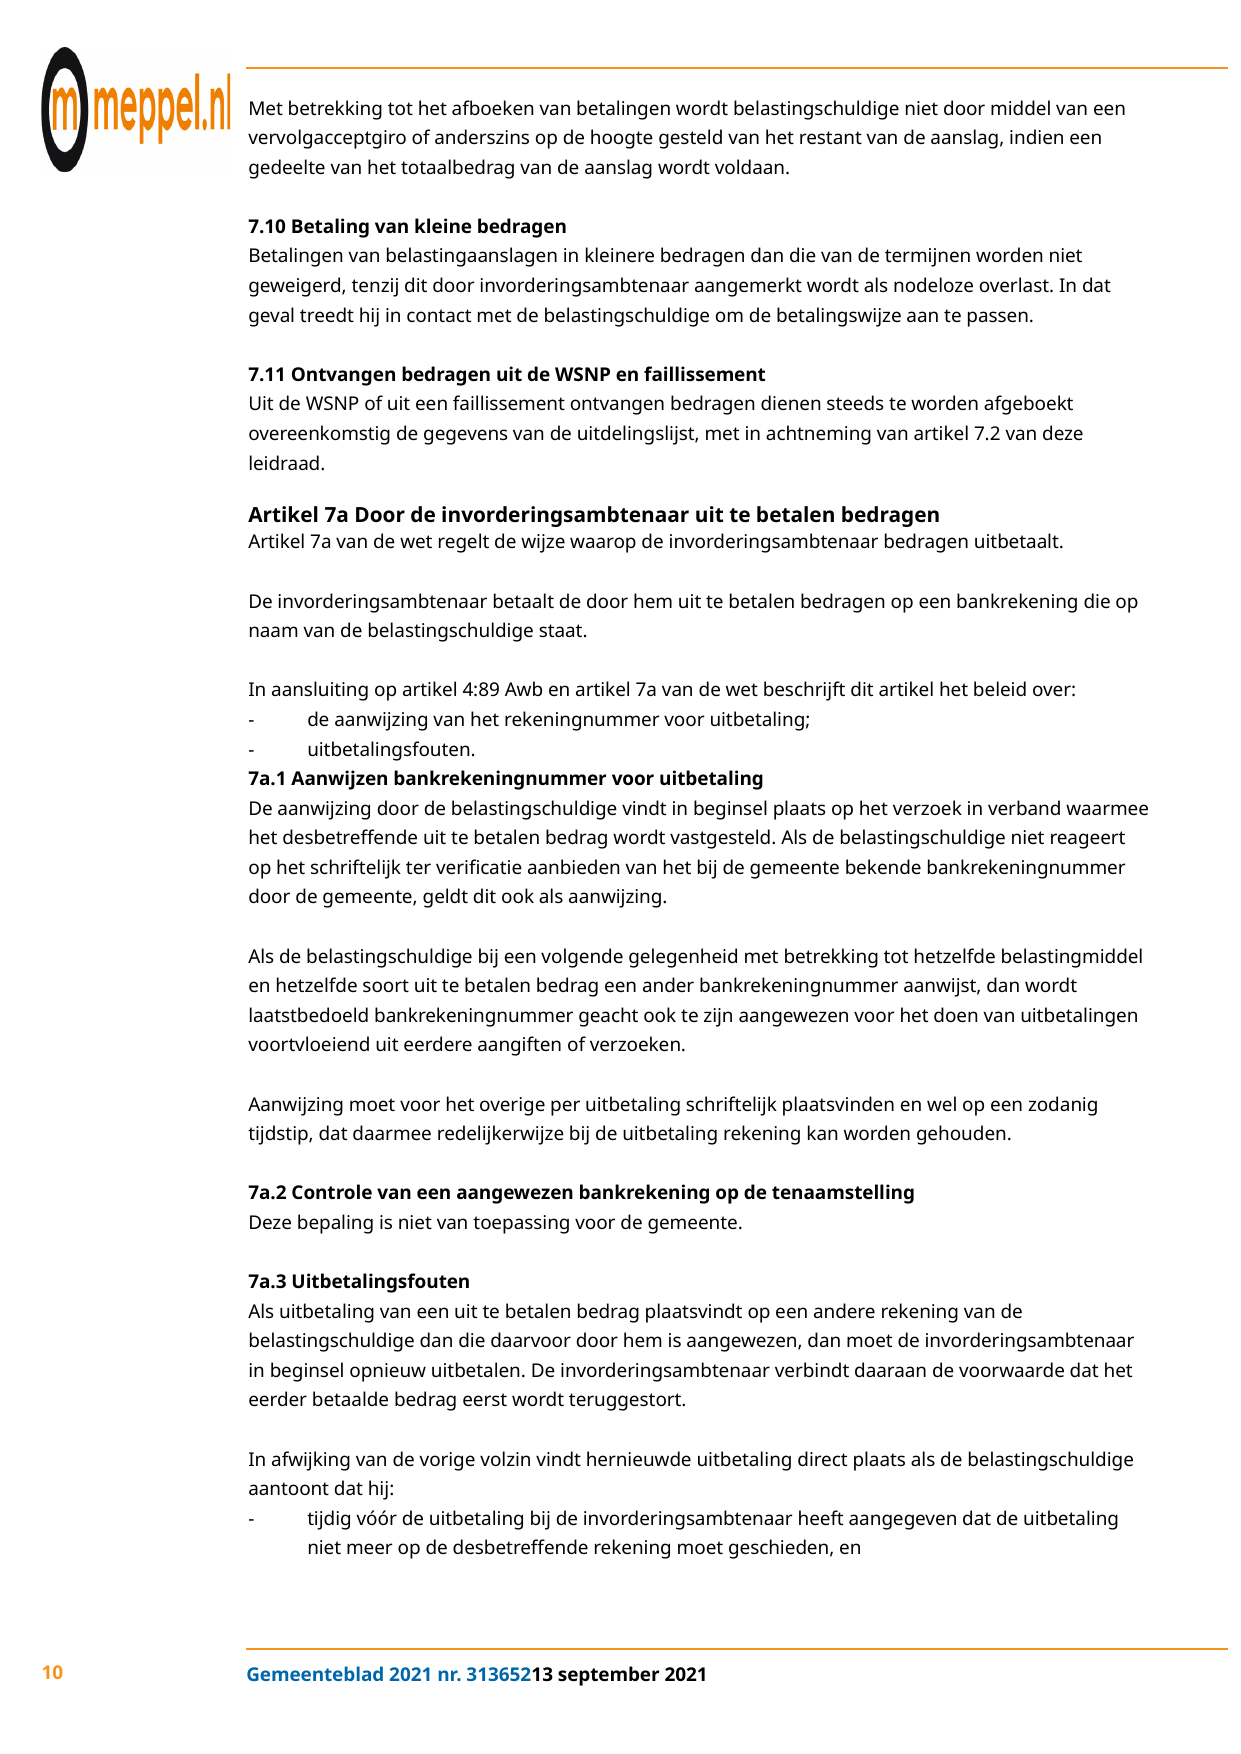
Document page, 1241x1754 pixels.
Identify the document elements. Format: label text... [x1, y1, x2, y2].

text De invorderingsambtenaar betaalt de door hem uit te betalen bedragen op een bankrekening die op naam van de belastingschuldige staat. [248, 588, 1152, 643]
text In aansluiting op artikel 4:89 Awb en artikel 7a van de wet beschrijft dit artikel het beleid over: [248, 677, 1152, 702]
text Als de belastingschuldige bij een volgende gelegenheid met betrekking tot hetzelfde belastingmiddel en hetzelfde soort uit te betalen bedrag een ander bankrekeningnummer aanwijst, dan wordt laatstbedoeld bankrekeningnummer geacht ook te zijn aangewezen voor het doen van uitbetalingen voortvloeiend uit eerdere aangiften of verzoeken. [248, 943, 1152, 1057]
text Artikel 7a Door de invorderingsambtenaar uit te betalen bedragen [248, 500, 1152, 529]
text 7.10 Betaling van kleine bedragen [248, 213, 1152, 239]
text Met betrekking tot het afboeken van betalingen wordt belastingschuldige niet door middel van een vervolgacceptgiro of anderszins op de hoogte gesteld van het restant van de aanslag, indien een gedeelte van het totaalbedrag van de aanslag wordt voldaan. [248, 95, 1152, 180]
text 7a.2 Controle van een aangewezen bankrekening op de tenaamstelling [248, 1179, 1152, 1205]
text 7a.1 Aanwijzen bankrekeningnummer voor uitbetaling [248, 765, 1152, 791]
text 7a.3 Uitbetalingsfouten [248, 1268, 1152, 1294]
text Betalingen van belastingaanslagen in kleinere bedragen dan die van de termijnen worden niet geweigerd, tenzij dit door invorderingsambtenaar aangemerkt wordt als nodeloze overlast. In dat geval treedt hij in contact met de belastingschuldige om de betalingswijze aan te passen. [248, 243, 1152, 328]
text In afwijking van de vorige volzin vindt hernieuwde uitbetaling direct plaats als de belastingschuldige aantoont dat hij: [248, 1446, 1152, 1501]
list tijdig vóór de uitbetaling bij de invorderingsambtenaar heeft aangegeven dat de uitbetaling niet meer op de desbetreffende rekening moet geschieden, en [248, 1505, 1152, 1560]
list uitbetalingsfouten. [248, 736, 1152, 761]
text Uit de WSNP of uit een faillissement ontvangen bedragen dienen steeds te worden afgeboekt overeenkomstig de gegevens van de uitdelingslijst, met in achtneming van artikel 7.2 van deze leidraad. [248, 391, 1152, 476]
text Artikel 7a van de wet regelt de wijze waarop de invorderingsambtenaar bedragen uitbetaalt. [248, 529, 1152, 554]
text 7.11 Ontvangen bedragen uit de WSNP en faillissement [248, 361, 1152, 387]
picture [41, 47, 231, 172]
text De aanwijzing door de belastingschuldige vindt in beginsel plaats op het verzoek in verband waarmee het desbetreffende uit te betalen bedrag wordt vastgesteld. Als de belastingschuldige niet reageert op het schriftelijk ter verificatie aanbieden van het bij de gemeente bekende bankrekeningnummer door de gemeente, geldt dit ook als aanwijzing. [248, 795, 1152, 909]
text Aanwijzing moet voor het overige per uitbetaling schriftelijk plaatsvinden en wel op een zodanig tijdstip, dat daarmee redelijkerwijze bij de uitbetaling rekening kan worden gehouden. [248, 1091, 1152, 1146]
text Als uitbetaling van een uit te betalen bedrag plaatsvindt op een andere rekening van de belastingschuldige dan die daarvoor door hem is aangewezen, dan moet de invorderingsambtenaar in beginsel opnieuw uitbetalen. De invorderingsambtenaar verbindt daaraan de voorwaarde dat het eerder betaalde bedrag eerst wordt teruggestort. [248, 1298, 1152, 1412]
list de aanwijzing van het rekeningnummer voor uitbetaling; [248, 706, 1152, 732]
text Deze bepaling is niet van toepassing voor de gemeente. [248, 1209, 1152, 1235]
